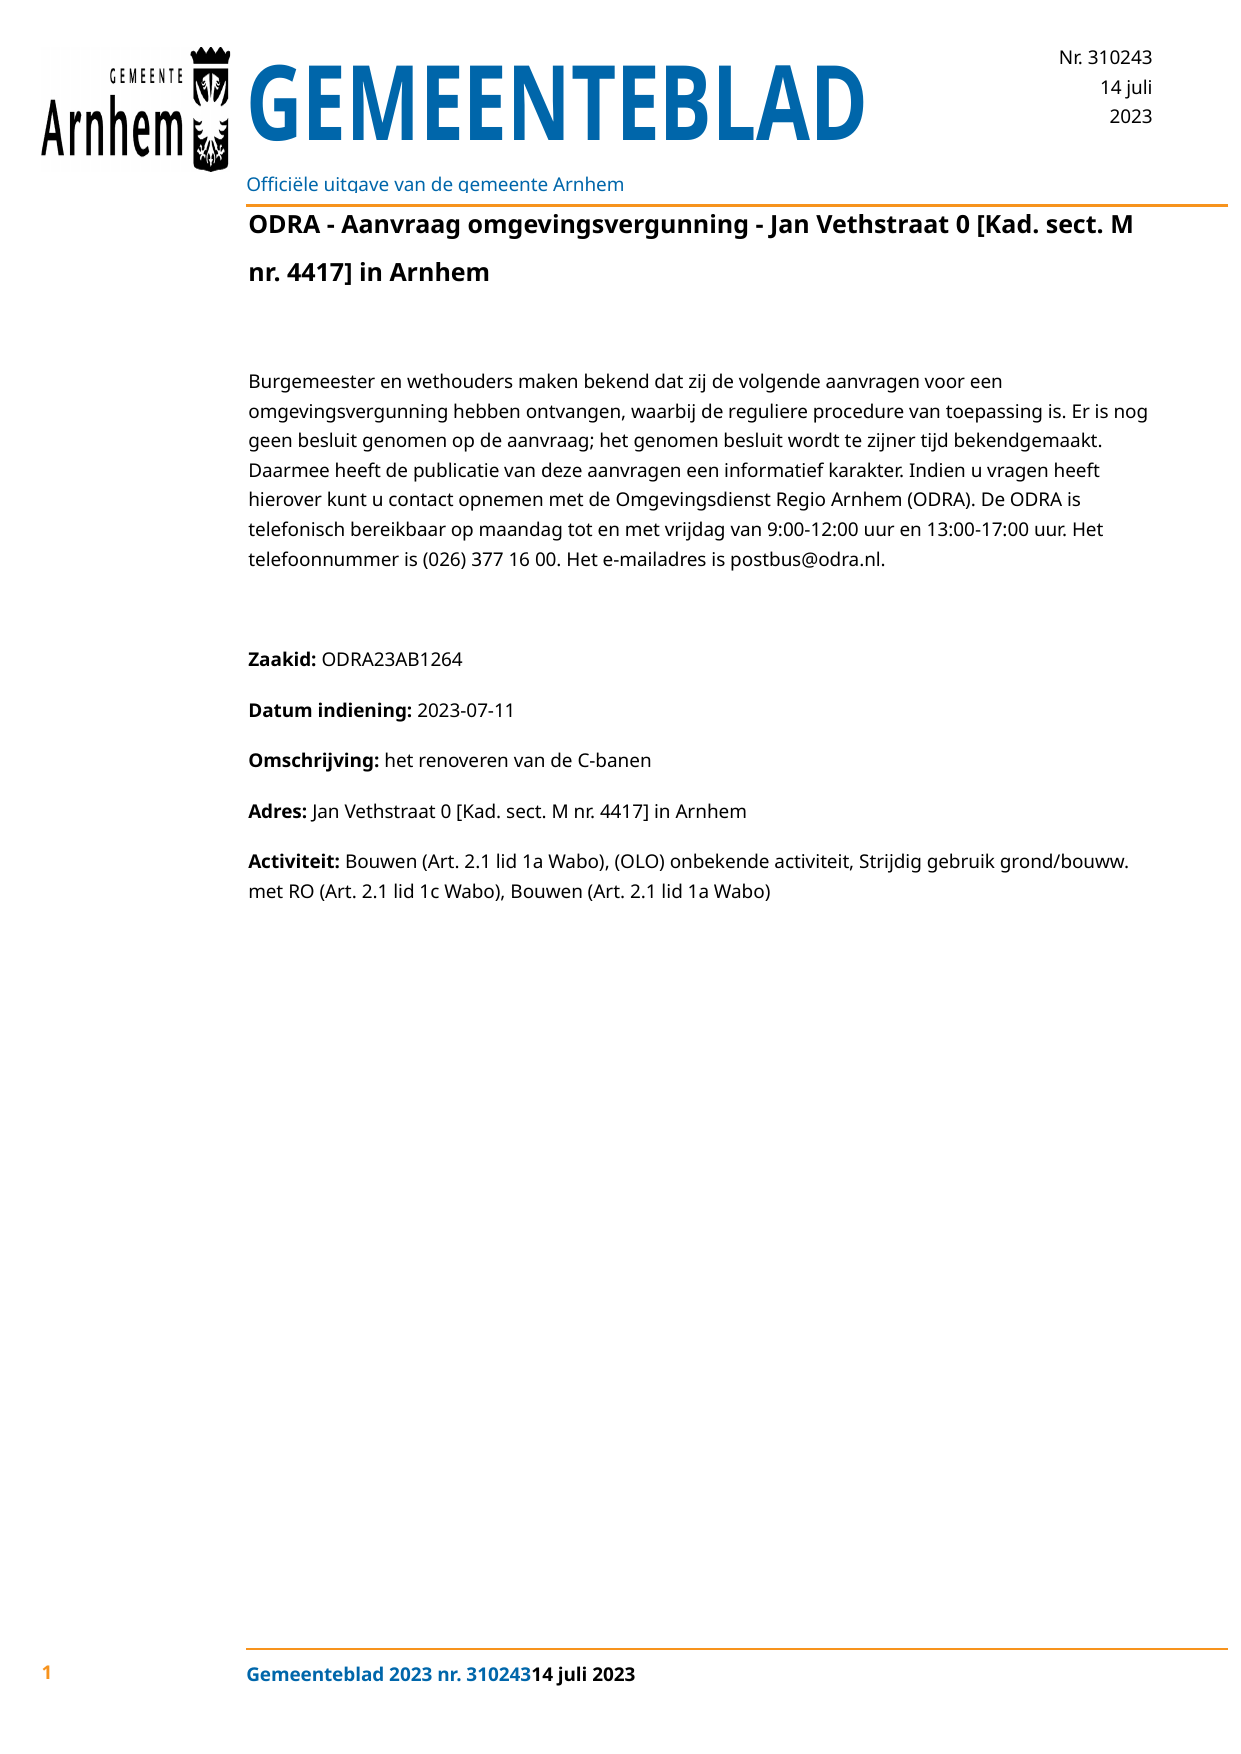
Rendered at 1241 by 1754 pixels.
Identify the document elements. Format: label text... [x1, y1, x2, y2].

text ODRA - Aanvraag omgevingsvergunning - Jan Vethstraat 0 [Kad. sect. M nr. 4417] in Arnhem [248, 207, 1152, 288]
text Datum indiening: 2023-07-11 [248, 697, 1152, 723]
text Adres: Jan Vethstraat 0 [Kad. sect. M nr. 4417] in Arnhem [248, 798, 1152, 824]
picture [41, 47, 231, 172]
text Activiteit: Bouwen (Art. 2.1 lid 1a Wabo), (OLO) onbekende activiteit, Strijdig gebruik grond/bouww. met RO (Art. 2.1 lid 1c Wabo), Bouwen (Art. 2.1 lid 1a Wabo) [248, 848, 1152, 904]
text Omschrijving: het renoveren van de C-banen [248, 747, 1152, 773]
text Zaakid: ODRA23AB1264 [248, 647, 1152, 672]
text Burgemeester en wethouders maken bekend dat zij de volgende aanvragen voor een omgevingsvergunning hebben ontvangen, waarbij de reguliere procedure van toepassing is. Er is nog geen besluit genomen op de aanvraag; het genomen besluit wordt te zijner tijd bekendgemaakt. Daarmee heeft de publicatie van deze aanvragen een informatief karakter. Indien u vragen heeft hierover kunt u contact opnemen met de Omgevingsdienst Regio Arnhem (ODRA). De ODRA is telefonisch bereikbaar op maandag tot en met vrijdag van 9:00-12:00 uur en 13:00-17:00 uur. Het telefoonnummer is (026) 377 16 00. Het e-mailadres is postbus@odra.nl. [248, 368, 1152, 572]
